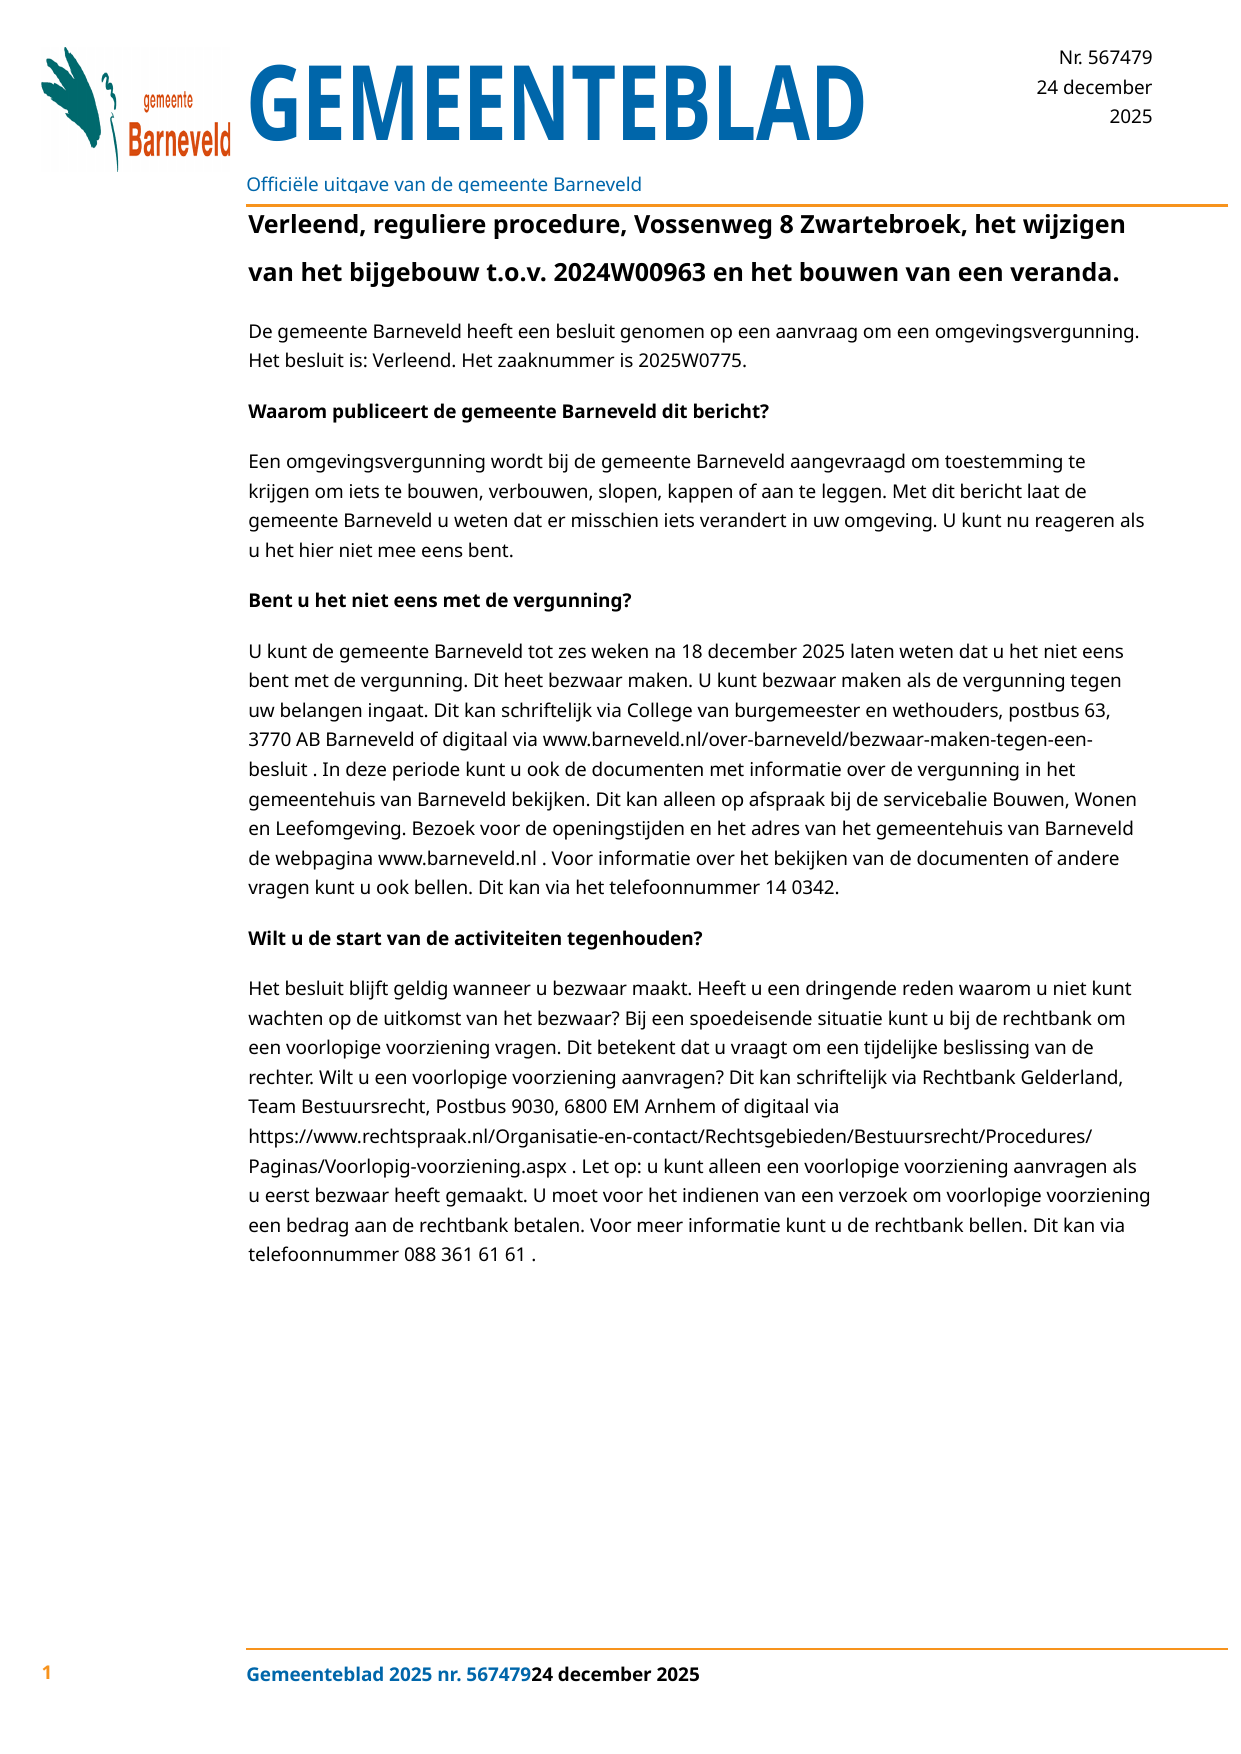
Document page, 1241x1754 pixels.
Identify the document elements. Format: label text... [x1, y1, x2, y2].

text Een omgevingsvergunning wordt bij de gemeente Barneveld aangevraagd om toestemming te krijgen om iets te bouwen, verbouwen, slopen, kappen of aan te leggen. Met dit bericht laat de gemeente Barneveld u weten dat er misschien iets verandert in uw omgeving. U kunt nu reageren als u het hier niet mee eens bent. [248, 448, 1152, 563]
text U kunt de gemeente Barneveld tot zes weken na 18 december 2025 laten weten dat u het niet eens bent met de vergunning. Dit heet bezwaar maken. U kunt bezwaar maken als de vergunning tegen uw belangen ingaat. Dit kan schriftelijk via College van burgemeester en wethouders, postbus 63, 3770 AB Barneveld of digitaal via www.barneveld.nl/over-barneveld/bezwaar-maken-tegen-een-besluit . In deze periode kunt u ook de documenten met informatie over de vergunning in het gemeentehuis van Barneveld bekijken. Dit kan alleen op afspraak bij de servicebalie Bouwen, Wonen en Leefomgeving. Bezoek voor de openingstijden en het adres van het gemeentehuis van Barneveld de webpagina www.barneveld.nl . Voor informatie over het bekijken van de documenten of andere vragen kunt u ook bellen. Dit kan via het telefoonnummer 14 0342. [248, 638, 1152, 900]
text Wilt u de start van de activiteiten tegenhouden? [248, 925, 1152, 951]
text Waarom publiceert de gemeente Barneveld dit bericht? [248, 398, 1152, 424]
text Bent u het niet eens met de vergunning? [248, 587, 1152, 613]
text De gemeente Barneveld heeft een besluit genomen op een aanvraag om een omgevingsvergunning. Het besluit is: Verleend. Het zaaknummer is 2025W0775. [248, 318, 1152, 373]
text Verleend, reguliere procedure, Vossenweg 8 Zwartebroek, het wijzigen van het bijgebouw t.o.v. 2024W00963 en het bouwen van een veranda. [248, 207, 1152, 288]
text Het besluit blijft geldig wanneer u bezwaar maakt. Heeft u een dringende reden waarom u niet kunt wachten op de uitkomst van het bezwaar? Bij een spoedeisende situatie kunt u bij de rechtbank om een voorlopige voorziening vragen. Dit betekent dat u vraagt om een tijdelijke beslissing van de rechter. Wilt u een voorlopige voorziening aanvragen? Dit kan schriftelijk via Rechtbank Gelderland, Team Bestuursrecht, Postbus 9030, 6800 EM Arnhem of digitaal via https://www.rechtspraak.nl/Organisatie-en-contact/Rechtsgebieden/Bestuursrecht/Procedures/Paginas/Voorlopig-voorziening.aspx . Let op: u kunt alleen een voorlopige voorziening aanvragen als u eerst bezwaar heeft gemaakt. U moet voor het indienen van een verzoek om voorlopige voorziening een bedrag aan de rechtbank betalen. Voor meer informatie kunt u de rechtbank bellen. Dit kan via telefoonnummer 088 361 61 61 . [248, 975, 1152, 1267]
picture [41, 47, 231, 172]
